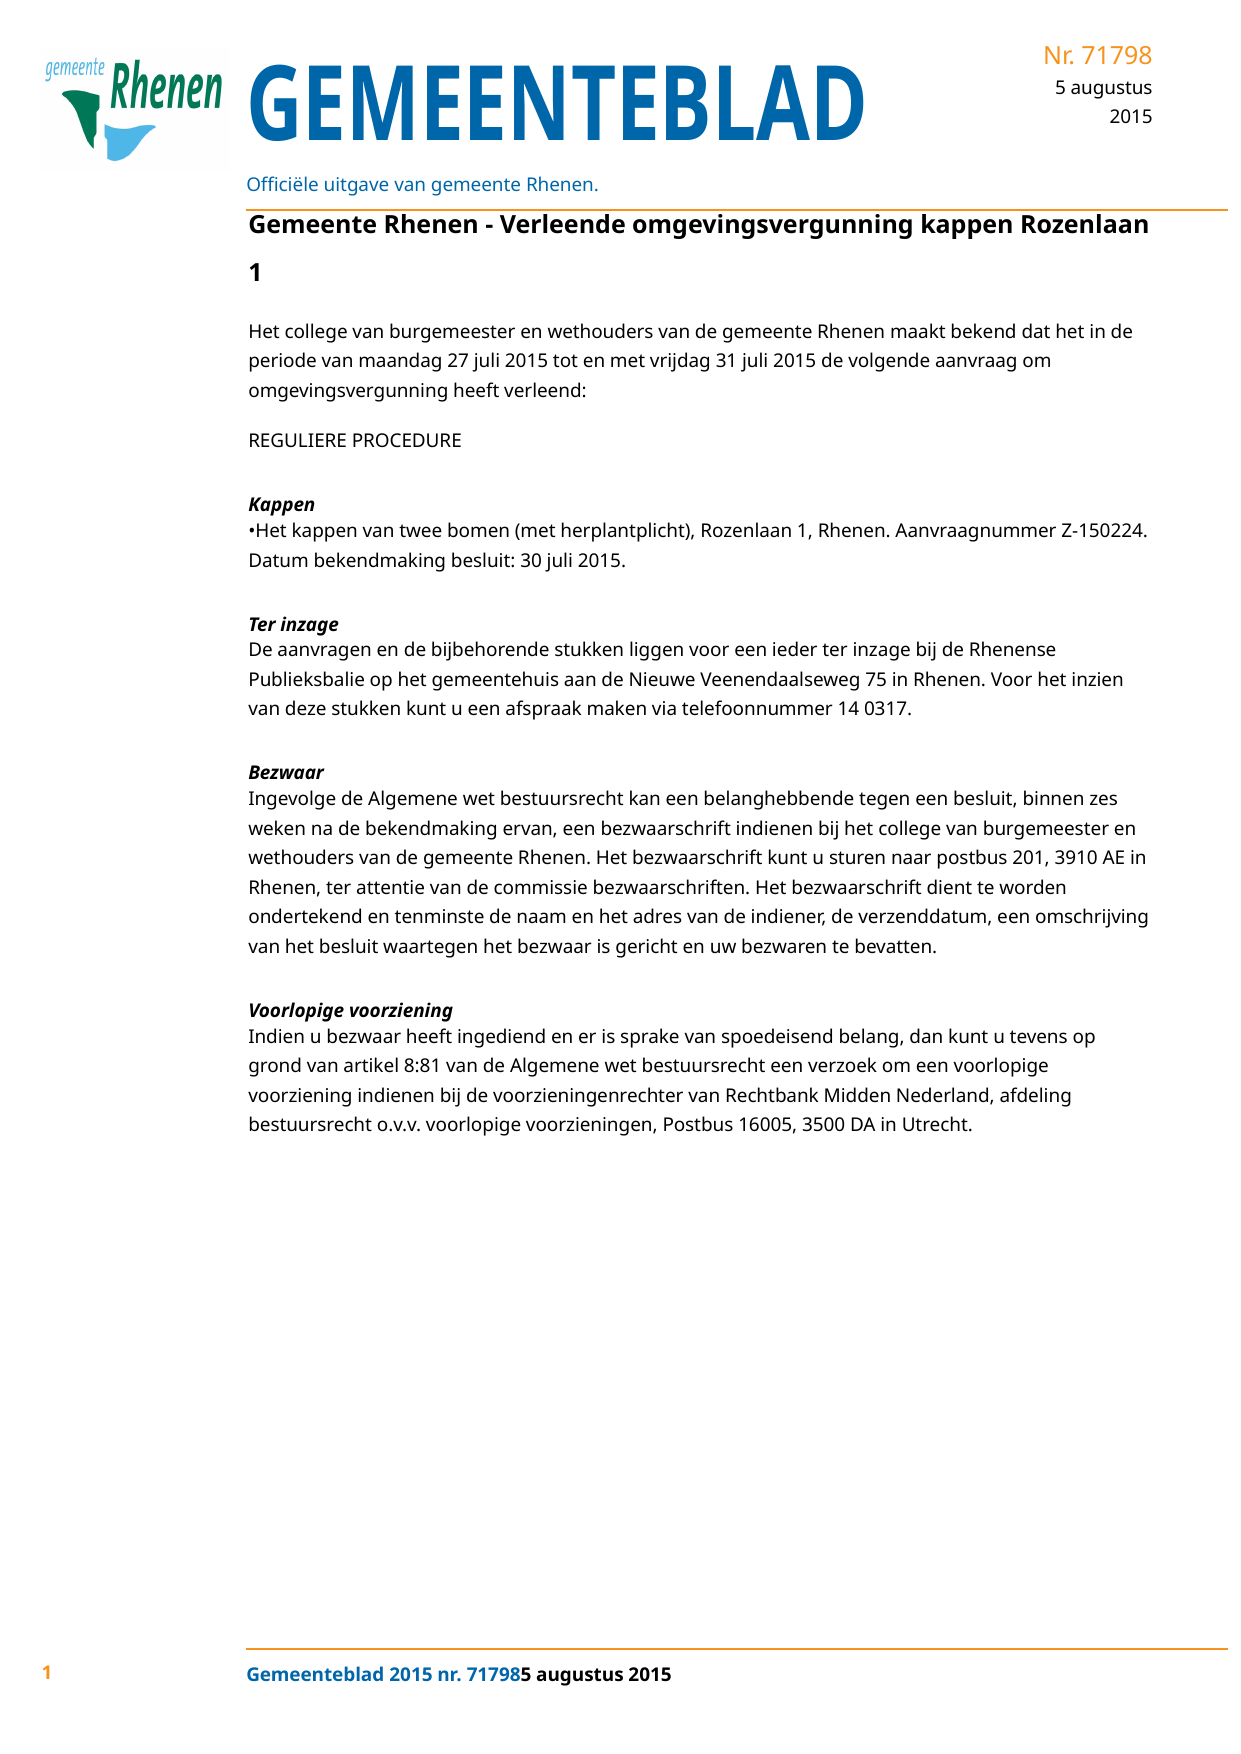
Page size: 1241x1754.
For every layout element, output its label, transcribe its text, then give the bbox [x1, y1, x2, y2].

picture [41, 47, 231, 172]
text REGULIERE PROCEDURE [248, 427, 1152, 453]
text De aanvragen en de bijbehorende stukken liggen voor een ieder ter inzage bij de Rhenense Publieksbalie op het gemeentehuis aan de Nieuwe Veenendaalseweg 75 in Rhenen. Voor het inzien van deze stukken kunt u een afspraak maken via telefoonnummer 14 0317. [248, 636, 1152, 721]
text Bezwaar [248, 759, 1152, 785]
text Het college van burgemeester en wethouders van de gemeente Rhenen maakt bekend dat het in de periode van maandag 27 juli 2015 tot en met vrijdag 31 juli 2015 de volgende aanvraag om omgevingsvergunning heeft verleend: [248, 318, 1152, 403]
text Voorlopige voorziening [248, 997, 1152, 1023]
text Ter inzage [248, 611, 1152, 636]
text Indien u bezwaar heeft ingediend en er is sprake van spoedeisend belang, dan kunt u tevens op grond van artikel 8:81 van de Algemene wet bestuursrecht een verzoek om een voorlopige voorziening indienen bij de voorzieningenrechter van Rechtbank Midden Nederland, afdeling bestuursrecht o.v.v. voorlopige voorzieningen, Postbus 16005, 3500 DA in Utrecht. [248, 1023, 1152, 1137]
text •Het kappen van twee bomen (met herplantplicht), Rozenlaan 1, Rhenen. Aanvraagnummer Z-150224. Datum bekendmaking besluit: 30 juli 2015. [248, 517, 1152, 572]
text Kappen [248, 491, 1152, 517]
text Ingevolge de Algemene wet bestuursrecht kan een belanghebbende tegen een besluit, binnen zes weken na de bekendmaking ervan, een bezwaarschrift indienen bij het college van burgemeester en wethouders van de gemeente Rhenen. Het bezwaarschrift kunt u sturen naar postbus 201, 3910 AE in Rhenen, ter attentie van de commissie bezwaarschriften. Het bezwaarschrift dient te worden ondertekend en tenminste de naam en het adres van de indiener, de verzenddatum, een omschrijving van het besluit waartegen het bezwaar is gericht en uw bezwaren te bevatten. [248, 785, 1152, 959]
text Gemeente Rhenen - Verleende omgevingsvergunning kappen Rozenlaan 1 [248, 211, 1152, 288]
